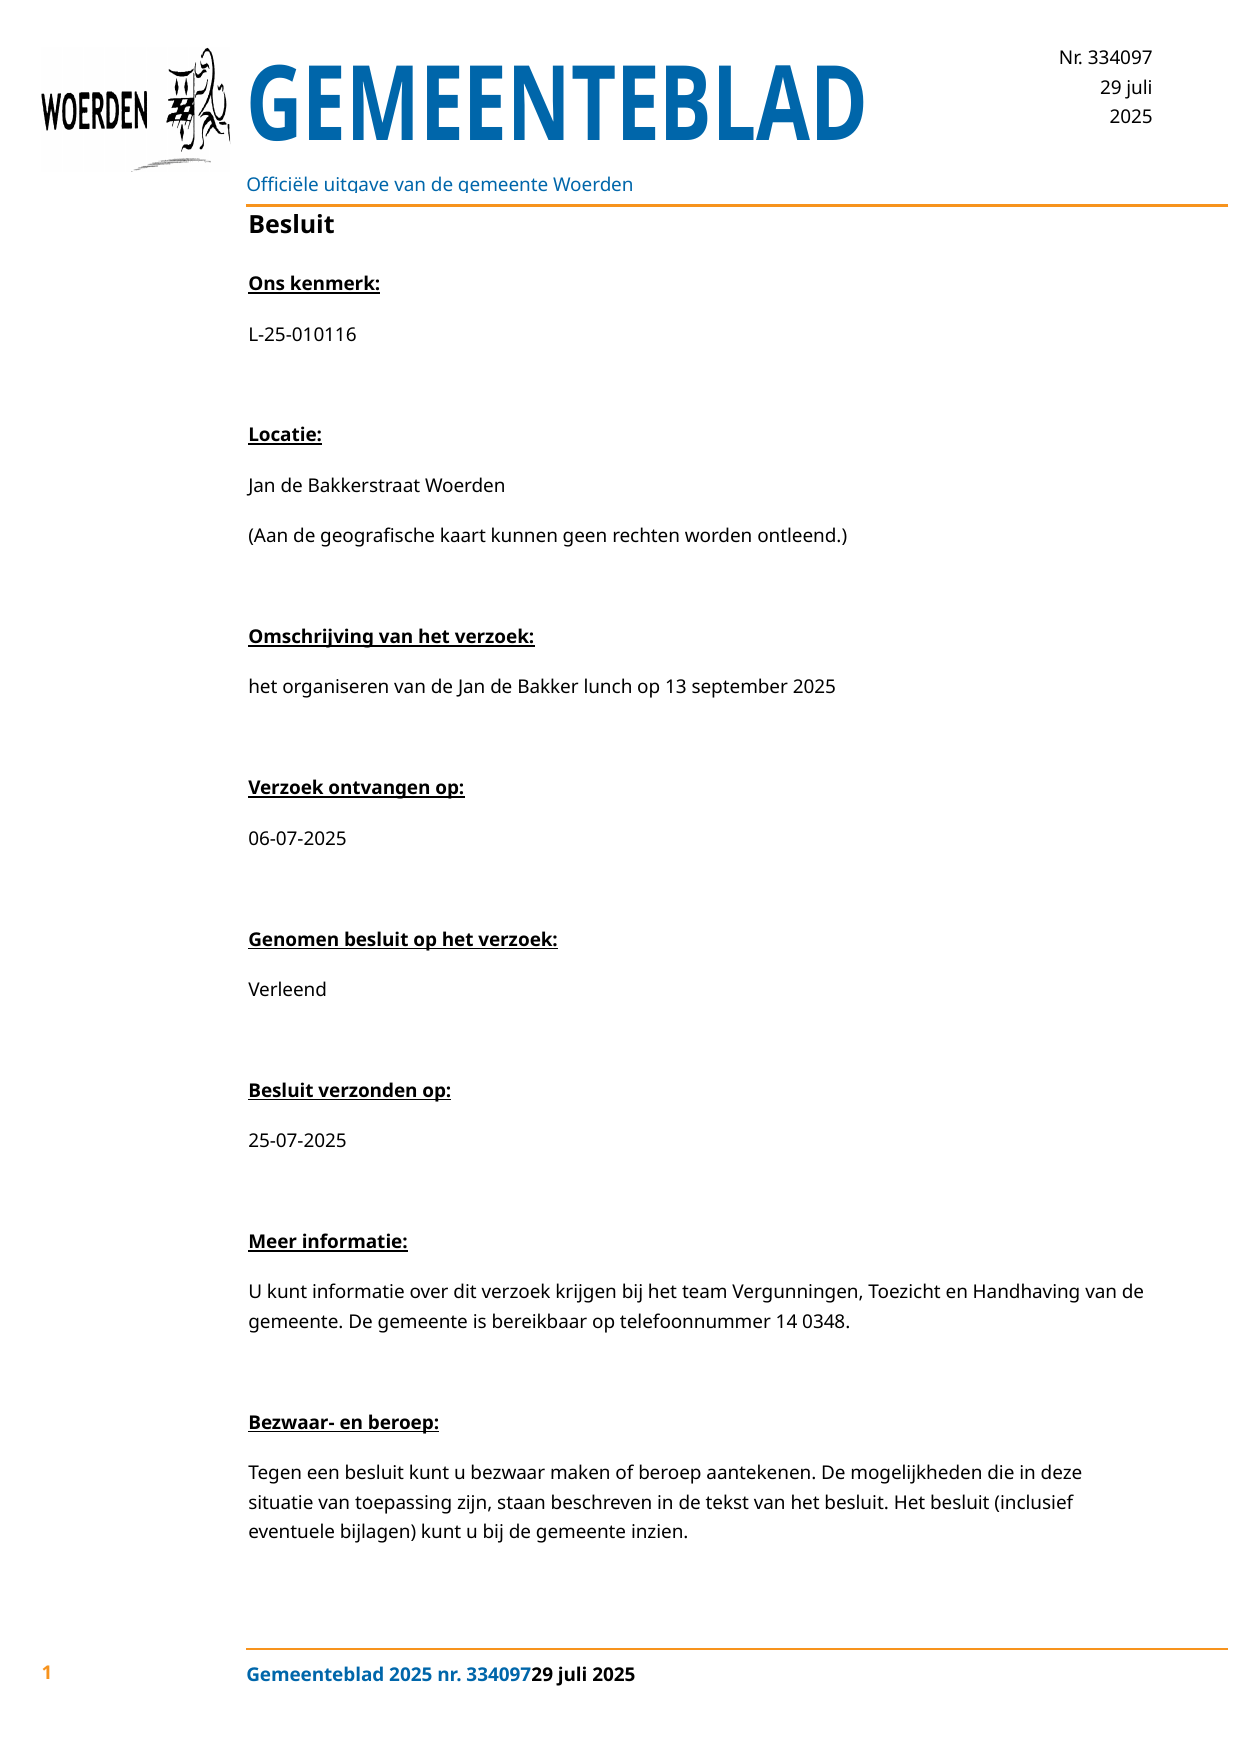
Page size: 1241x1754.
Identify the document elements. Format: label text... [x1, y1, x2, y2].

text 06-07-2025 [248, 825, 1152, 851]
text Besluit verzonden op: [248, 1077, 1152, 1103]
text Ons kenmerk: [248, 270, 1152, 296]
text (Aan de geografische kaart kunnen geen rechten worden ontleend.) [248, 522, 1152, 548]
text L-25-010116 [248, 321, 1152, 346]
text Jan de Bakkerstraat Woerden [248, 472, 1152, 498]
text U kunt informatie over dit verzoek krijgen bij het team Vergunningen, Toezicht en Handhaving van de gemeente. De gemeente is bereikbaar op telefoonnummer 14 0348. [248, 1279, 1152, 1334]
text 25-07-2025 [248, 1127, 1152, 1153]
text Locatie: [248, 422, 1152, 447]
text het organiseren van de Jan de Bakker lunch op 13 september 2025 [248, 674, 1152, 699]
text Tegen een besluit kunt u bezwaar maken of beroep aantekenen. De mogelijkheden die in deze situatie van toepassing zijn, staan beschreven in de tekst van het besluit. Het besluit (inclusief eventuele bijlagen) kunt u bij de gemeente inzien. [248, 1459, 1152, 1544]
text Verleend [248, 976, 1152, 1002]
picture [41, 47, 231, 172]
text Verzoek ontvangen op: [248, 774, 1152, 800]
text Bezwaar- en beroep: [248, 1409, 1152, 1435]
text Genomen besluit op het verzoek: [248, 926, 1152, 951]
text Omschrijving van het verzoek: [248, 623, 1152, 649]
text Meer informatie: [248, 1228, 1152, 1254]
text Besluit [248, 207, 1152, 241]
